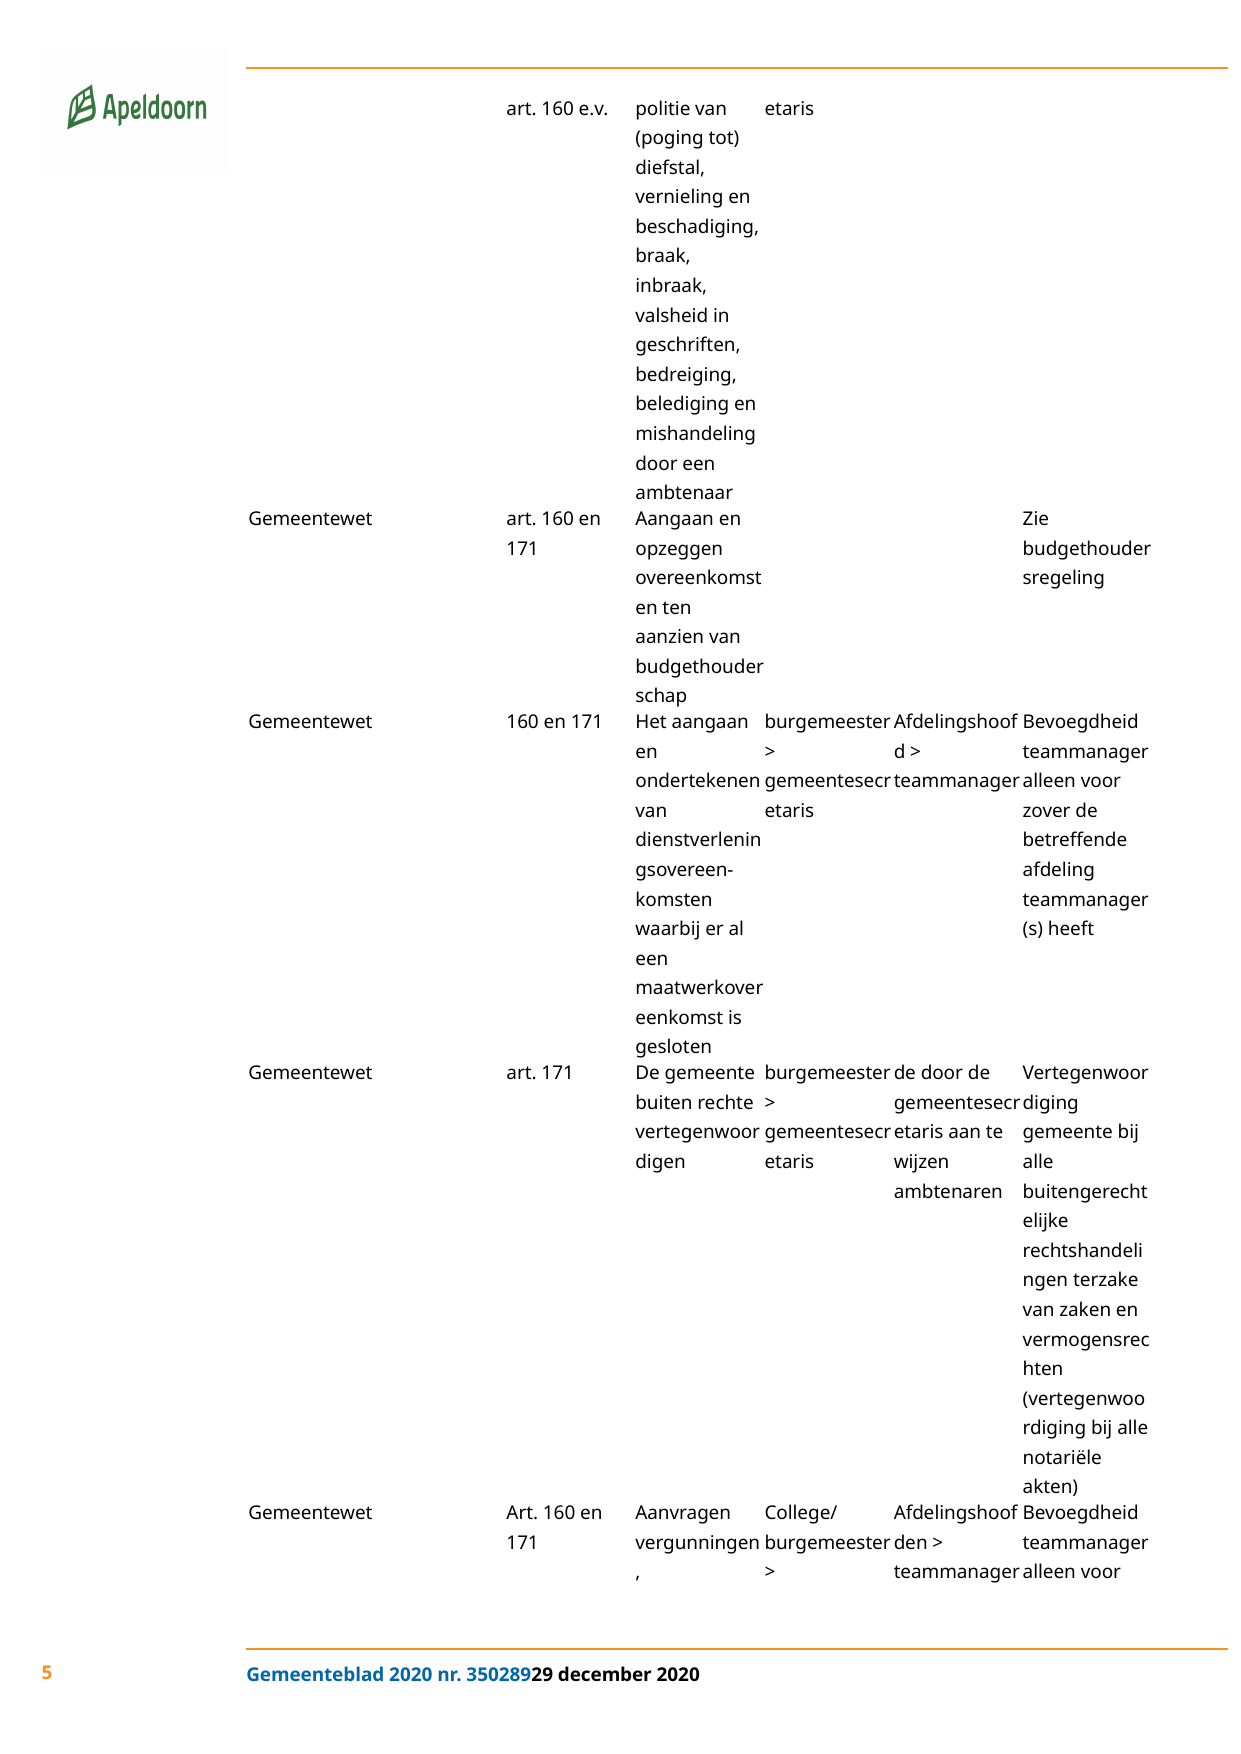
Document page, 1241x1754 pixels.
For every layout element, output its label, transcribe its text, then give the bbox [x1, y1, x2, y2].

table_cell Aanvragen vergunningen, [635, 1499, 764, 1584]
table_cell Vertegenwoordiging gemeente bij alle buitengerechtelijke rechtshandelingen terzake van zaken en vermogensrechten (vertegenwoordiging bij alle notariële akten) [1023, 1060, 1152, 1499]
table_cell Bevoegdheid teammanager alleen voor zover de betreffende afdeling teammanager(s) heeft [1023, 708, 1152, 1059]
table_cell etaris [764, 95, 893, 505]
table_cell [894, 95, 1022, 505]
table_cell [248, 95, 506, 505]
table_cell Afdelingshoofd > teammanager [894, 708, 1022, 1059]
table_cell Gemeentewet [248, 1060, 506, 1499]
table_cell [894, 505, 1022, 708]
table_cell Zie budgethoudersregeling [1023, 505, 1152, 708]
table_cell 160 en 171 [506, 708, 635, 1059]
table_cell Gemeentewet [248, 708, 506, 1059]
table_cell [764, 505, 893, 708]
table_cell [1023, 95, 1152, 505]
table_cell art. 160 e.v. [506, 95, 635, 505]
table_cell Gemeentewet [248, 505, 506, 708]
table_cell De gemeente buiten rechte vertegenwoordigen [635, 1060, 764, 1499]
table_cell Het aangaan en ondertekenen van dienstverleningsovereen-komsten waarbij er al een maatwerkovereenkomst is gesloten [635, 708, 764, 1059]
table_cell Art. 160 en 171 [506, 1499, 635, 1584]
table_cell Bevoegdheid teammanager alleen voor [1023, 1499, 1152, 1584]
table_cell Afdelingshoofden > teammanager [894, 1499, 1022, 1584]
table_cell Aangaan en opzeggen overeenkomsten ten aanzien van budgethouderschap [635, 505, 764, 708]
table_cell burgemeester> gemeentesecretaris [764, 708, 893, 1059]
table_cell de door de gemeentesecretaris aan te wijzen ambtenaren [894, 1060, 1022, 1499]
table_cell art. 160 en 171 [506, 505, 635, 708]
table_cell art. 171 [506, 1060, 635, 1499]
table_cell Gemeentewet [248, 1499, 506, 1584]
table_cell College/burgemeester > [764, 1499, 893, 1584]
picture [41, 47, 231, 172]
table_cell politie van (poging tot) diefstal, vernieling en beschadiging, braak, inbraak, valsheid in geschriften, bedreiging, belediging en mishandeling door een ambtenaar [635, 95, 764, 505]
table_cell burgemeester > gemeentesecretaris [764, 1060, 893, 1499]
